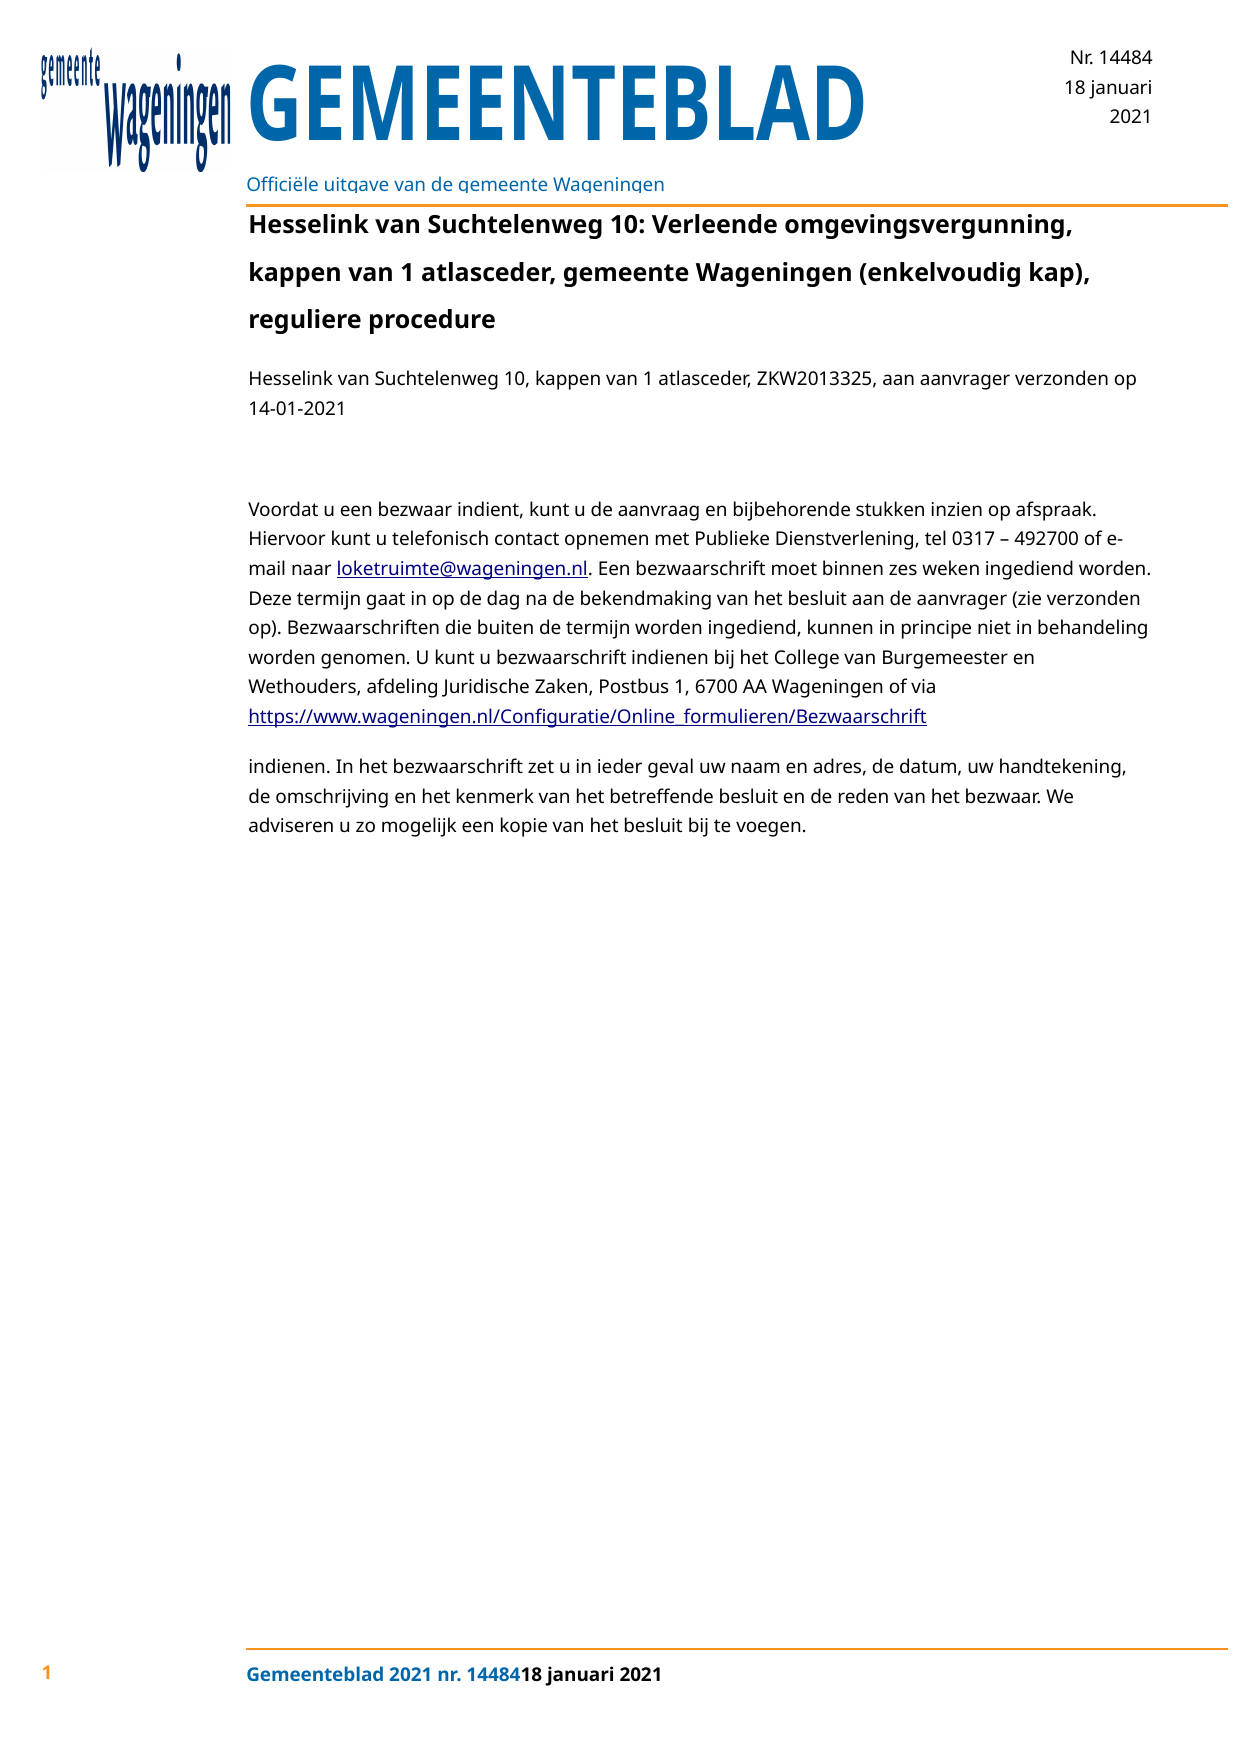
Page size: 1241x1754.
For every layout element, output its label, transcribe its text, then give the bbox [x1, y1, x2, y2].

text Hesselink van Suchtelenweg 10: Verleende omgevingsvergunning, kappen van 1 atlasceder, gemeente Wageningen (enkelvoudig kap), reguliere procedure [248, 207, 1152, 336]
picture [41, 47, 231, 172]
text Voordat u een bezwaar indient, kunt u de aanvraag en bijbehorende stukken inzien op afspraak. Hiervoor kunt u telefonisch contact opnemen met Publieke Dienstverlening, tel 0317 – 492700 of e-mail naar loketruimte@wageningen.nl. Een bezwaarschrift moet binnen zes weken ingediend worden. Deze termijn gaat in op de dag na de bekendmaking van het besluit aan de aanvrager (zie verzonden op). Bezwaarschriften die buiten de termijn worden ingediend, kunnen in principe niet in behandeling worden genomen. U kunt u bezwaarschrift indienen bij het College van Burgemeester en Wethouders, afdeling Juridische Zaken, Postbus 1, 6700 AA Wageningen of via https://www.wageningen.nl/Configuratie/Online_formulieren/Bezwaarschrift [248, 496, 1152, 729]
text Hesselink van Suchtelenweg 10, kappen van 1 atlasceder, ZKW2013325, aan aanvrager verzonden op 14-01-2021 [248, 366, 1152, 421]
text indienen. In het bezwaarschrift zet u in ieder geval uw naam en adres, de datum, uw handtekening, de omschrijving en het kenmerk van het betreffende besluit en de reden van het bezwaar. We adviseren u zo mogelijk een kopie van het besluit bij te voegen. [248, 753, 1152, 838]
